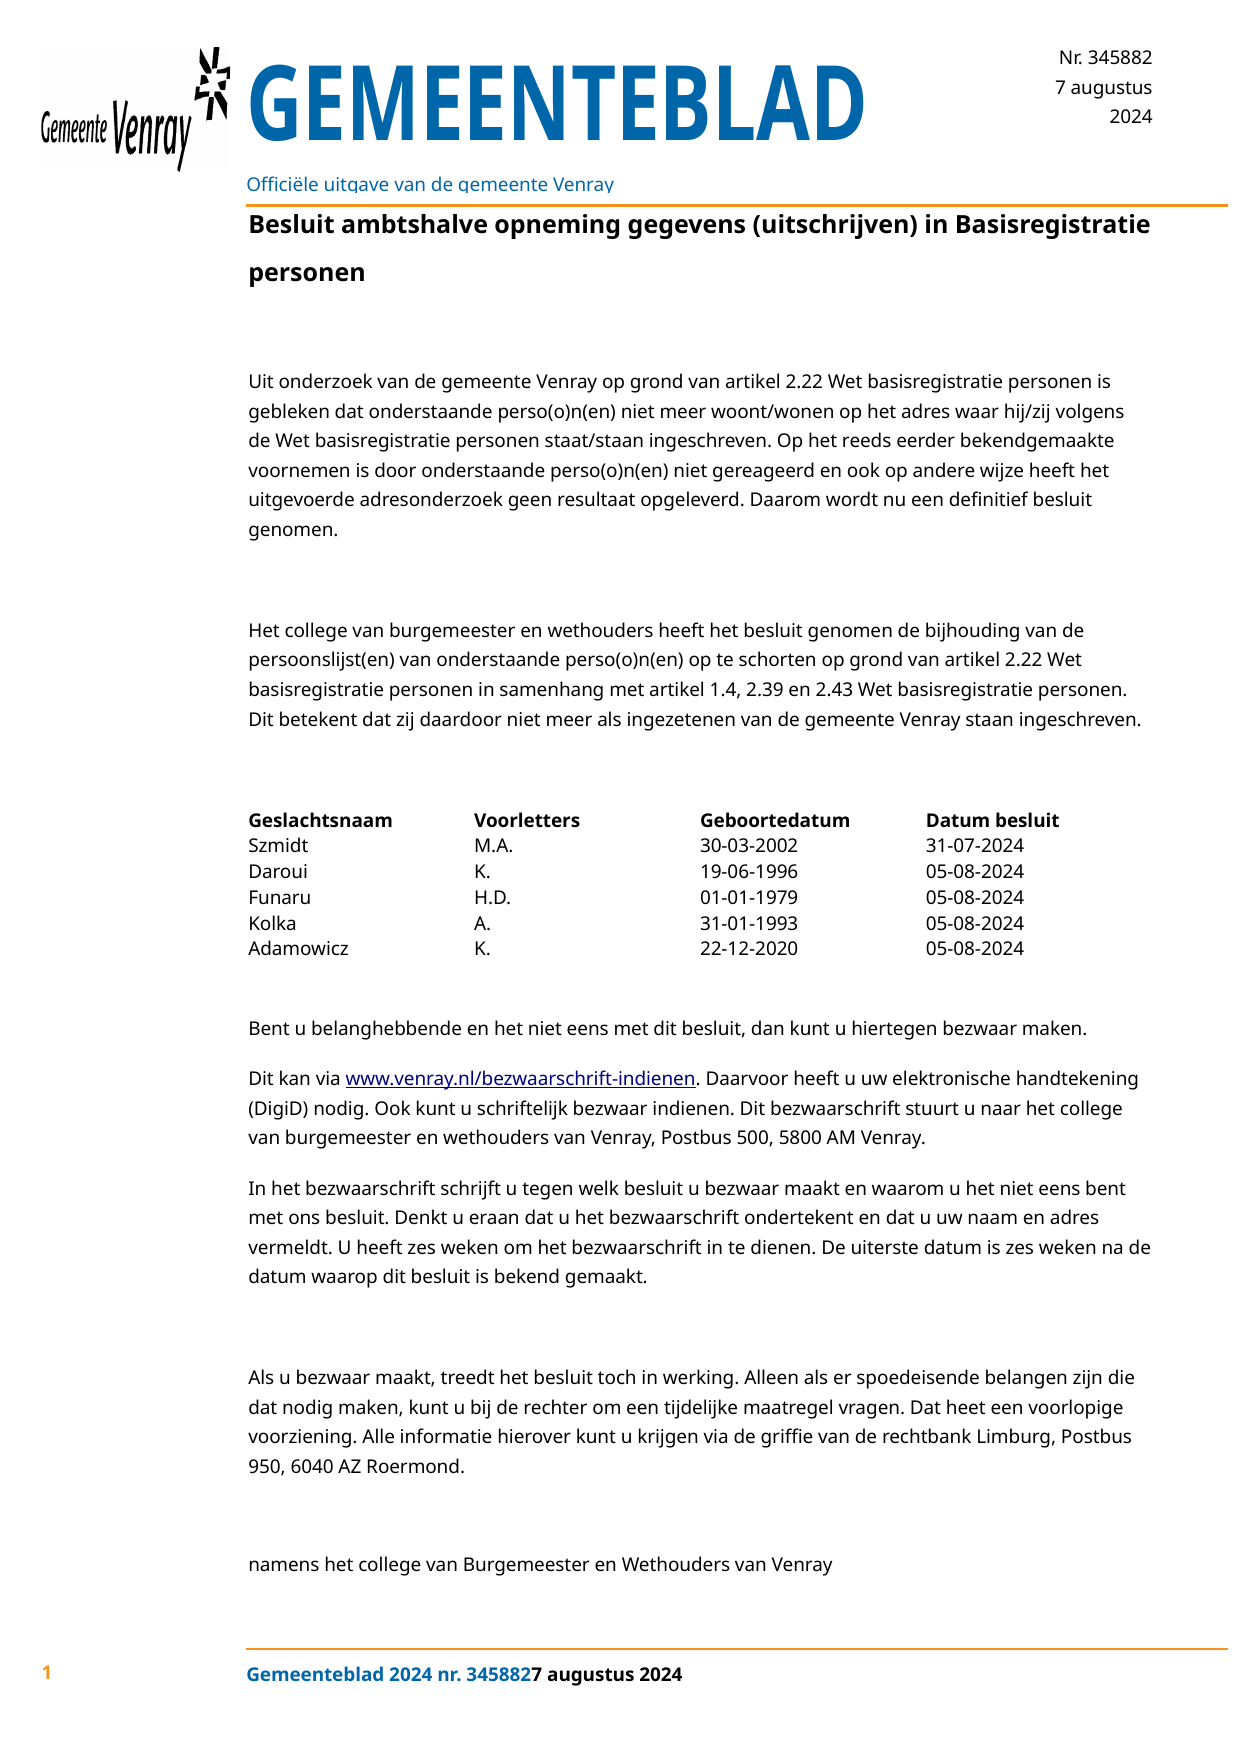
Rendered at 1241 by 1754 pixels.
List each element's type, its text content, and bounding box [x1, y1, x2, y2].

text Als u bezwaar maakt, treedt het besluit toch in werking. Alleen als er spoedeisende belangen zijn die dat nodig maken, kunt u bij de rechter om een tijdelijke maatregel vragen. Dat heet een voorlopige voorziening. Alle informatie hierover kunt u krijgen via de griffie van de rechtbank Limburg, Postbus 950, 6040 AZ Roermond. [248, 1364, 1152, 1479]
table_cell 05-08-2024 [926, 935, 1152, 961]
table_cell 05-08-2024 [926, 858, 1152, 884]
text Besluit ambtshalve opneming gegevens (uitschrijven) in Basisregistratie personen [248, 207, 1152, 288]
text Dit kan via www.venray.nl/bezwaarschrift-indienen. Daarvoor heeft u uw elektronische handtekening (DigiD) nodig. Ook kunt u schriftelijk bezwaar indienen. Dit bezwaarschrift stuurt u naar het college van burgemeester en wethouders van Venray, Postbus 500, 5800 AM Venray. [248, 1065, 1152, 1150]
table_cell 05-08-2024 [926, 910, 1152, 935]
table_cell K. [474, 935, 700, 961]
picture [41, 47, 231, 172]
table_header Datum besluit [926, 807, 1152, 832]
table_cell Adamowicz [248, 935, 474, 961]
table_cell 19-06-1996 [700, 858, 926, 884]
table_header Geboortedatum [700, 807, 926, 832]
table_cell Kolka [248, 910, 474, 935]
text Het college van burgemeester en wethouders heeft het besluit genomen de bijhouding van de persoonslijst(en) van onderstaande perso(o)n(en) op te schorten op grond van artikel 2.22 Wet basisregistratie personen in samenhang met artikel 1.4, 2.39 en 2.43 Wet basisregistratie personen. Dit betekent dat zij daardoor niet meer als ingezetenen van de gemeente Venray staan ingeschreven. [248, 617, 1152, 732]
table_cell K. [474, 858, 700, 884]
table_cell 31-01-1993 [700, 910, 926, 935]
table_cell Szmidt [248, 833, 474, 858]
table_cell Daroui [248, 858, 474, 884]
table_cell 01-01-1979 [700, 884, 926, 910]
table_cell 31-07-2024 [926, 833, 1152, 858]
table_cell 30-03-2002 [700, 833, 926, 858]
table_cell Funaru [248, 884, 474, 910]
table_cell M.A. [474, 833, 700, 858]
text namens het college van Burgemeester en Wethouders van Venray [248, 1551, 1152, 1577]
table_header Geslachtsnaam [248, 807, 474, 832]
table_cell 22-12-2020 [700, 935, 926, 961]
table_cell A. [474, 910, 700, 935]
text In het bezwaarschrift schrijft u tegen welk besluit u bezwaar maakt en waarom u het niet eens bent met ons besluit. Denkt u eraan dat u het bezwaarschrift ondertekent en dat u uw naam en adres vermeldt. U heeft zes weken om het bezwaarschrift in te dienen. De uiterste datum is zes weken na de datum waarop dit besluit is bekend gemaakt. [248, 1175, 1152, 1289]
table_cell H.D. [474, 884, 700, 910]
table_cell 05-08-2024 [926, 884, 1152, 910]
table_header Voorletters [474, 807, 700, 832]
text Bent u belanghebbende en het niet eens met dit besluit, dan kunt u hiertegen bezwaar maken. [248, 1015, 1152, 1041]
text Uit onderzoek van de gemeente Venray op grond van artikel 2.22 Wet basisregistratie personen is gebleken dat onderstaande perso(o)n(en) niet meer woont/wonen op het adres waar hij/zij volgens de Wet basisregistratie personen staat/staan ingeschreven. Op het reeds eerder bekendgemaakte voornemen is door onderstaande perso(o)n(en) niet gereageerd en ook op andere wijze heeft het uitgevoerde adresonderzoek geen resultaat opgeleverd. Daarom wordt nu een definitief besluit genomen. [248, 368, 1152, 542]
